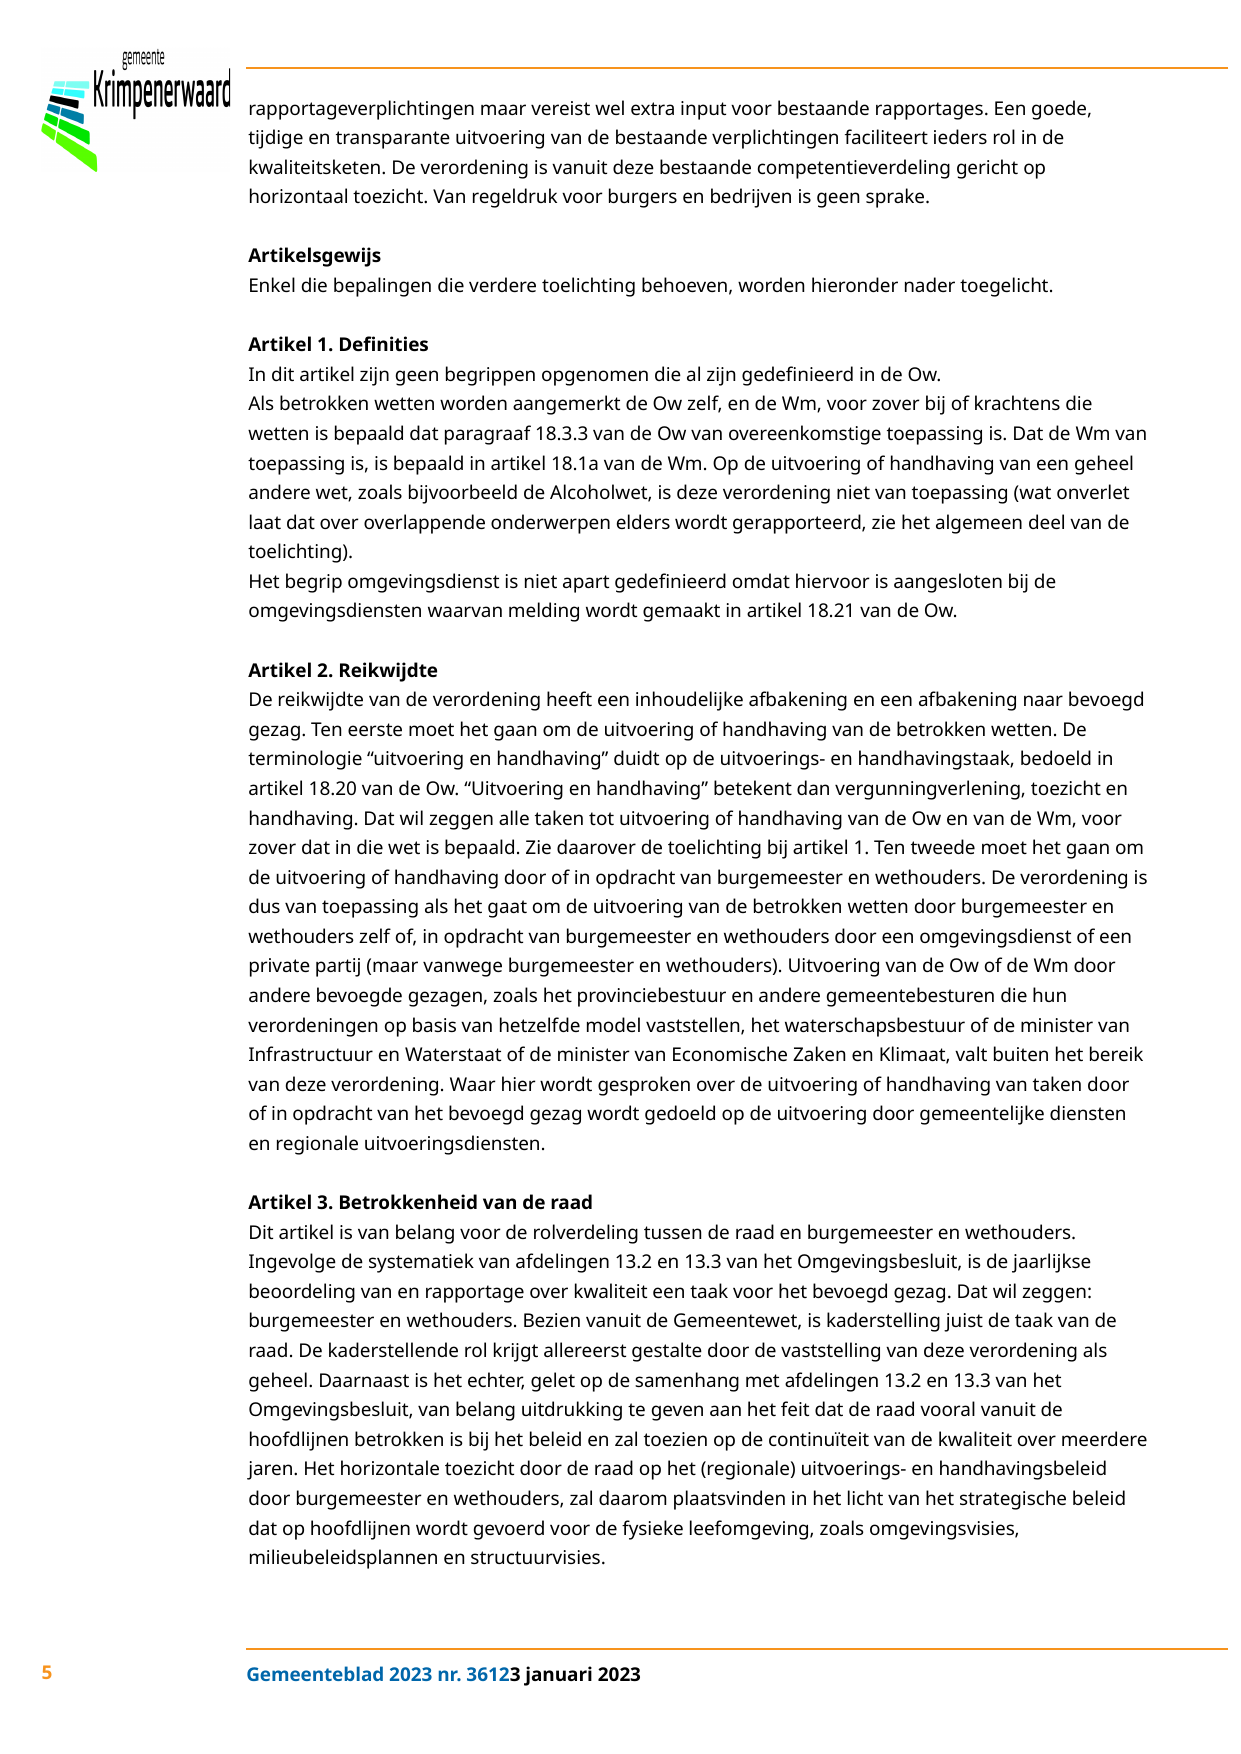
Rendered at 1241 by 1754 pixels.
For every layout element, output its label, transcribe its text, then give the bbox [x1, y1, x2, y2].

text Artikel 3. Betrokkenheid van de raad [248, 1189, 1152, 1215]
text De reikwijdte van de verordening heeft een inhoudelijke afbakening en een afbakening naar bevoegd gezag. Ten eerste moet het gaan om de uitvoering of handhaving van de betrokken wetten. De terminologie “uitvoering en handhaving” duidt op de uitvoerings- en handhavingstaak, bedoeld in artikel 18.20 van de Ow. “Uitvoering en handhaving” betekent dan vergunningverlening, toezicht en handhaving. Dat wil zeggen alle taken tot uitvoering of handhaving van de Ow en van de Wm, voor zover dat in die wet is bepaald. Zie daarover de toelichting bij artikel 1. Ten tweede moet het gaan om de uitvoering of handhaving door of in opdracht van burgemeester en wethouders. De verordening is dus van toepassing als het gaat om de uitvoering van de betrokken wetten door burgemeester en wethouders zelf of, in opdracht van burgemeester en wethouders door een omgevingsdienst of een private partij (maar vanwege burgemeester en wethouders). Uitvoering van de Ow of de Wm door andere bevoegde gezagen, zoals het provinciebestuur en andere gemeentebesturen die hun verordeningen op basis van hetzelfde model vaststellen, het waterschapsbestuur of de minister van Infrastructuur en Waterstaat of de minister van Economische Zaken en Klimaat, valt buiten het bereik van deze verordening. Waar hier wordt gesproken over de uitvoering of handhaving van taken door of in opdracht van het bevoegd gezag wordt gedoeld op de uitvoering door gemeentelijke diensten en regionale uitvoeringsdiensten. [248, 686, 1152, 1156]
text Enkel die bepalingen die verdere toelichting behoeven, worden hieronder nader toegelicht. [248, 272, 1152, 298]
text Artikelsgewijs [248, 243, 1152, 268]
text Als betrokken wetten worden aangemerkt de Ow zelf, en de Wm, voor zover bij of krachtens die wetten is bepaald dat paragraaf 18.3.3 van de Ow van overeenkomstige toepassing is. Dat de Wm van toepassing is, is bepaald in artikel 18.1a van de Wm. Op de uitvoering of handhaving van een geheel andere wet, zoals bijvoorbeeld de Alcoholwet, is deze verordening niet van toepassing (wat onverlet laat dat over overlappende onderwerpen elders wordt gerapporteerd, zie het algemeen deel van de toelichting). [248, 391, 1152, 564]
text Artikel 1. Definities [248, 331, 1152, 357]
text In dit artikel zijn geen begrippen opgenomen die al zijn gedefinieerd in de Ow. [248, 361, 1152, 387]
text Artikel 2. Reikwijdte [248, 657, 1152, 683]
picture [41, 47, 231, 172]
text Het begrip omgevingsdienst is niet apart gedefinieerd omdat hiervoor is aangesloten bij de omgevingsdiensten waarvan melding wordt gemaakt in artikel 18.21 van de Ow. [248, 568, 1152, 623]
text Dit artikel is van belang voor de rolverdeling tussen de raad en burgemeester en wethouders. Ingevolge de systematiek van afdelingen 13.2 en 13.3 van het Omgevingsbesluit, is de jaarlijkse beoordeling van en rapportage over kwaliteit een taak voor het bevoegd gezag. Dat wil zeggen: burgemeester en wethouders. Bezien vanuit de Gemeentewet, is kaderstelling juist de taak van de raad. De kaderstellende rol krijgt allereerst gestalte door de vaststelling van deze verordening als geheel. Daarnaast is het echter, gelet op de samenhang met afdelingen 13.2 en 13.3 van het Omgevingsbesluit, van belang uitdrukking te geven aan het feit dat de raad vooral vanuit de hoofdlijnen betrokken is bij het beleid en zal toezien op de continuïteit van de kwaliteit over meerdere jaren. Het horizontale toezicht door de raad op het (regionale) uitvoerings- en handhavingsbeleid door burgemeester en wethouders, zal daarom plaatsvinden in het licht van het strategische beleid dat op hoofdlijnen wordt gevoerd voor de fysieke leefomgeving, zoals omgevingsvisies, milieubeleidsplannen en structuurvisies. [248, 1219, 1152, 1570]
text rapportageverplichtingen maar vereist wel extra input voor bestaande rapportages. Een goede, tijdige en transparante uitvoering van de bestaande verplichtingen faciliteert ieders rol in de kwaliteitsketen. De verordening is vanuit deze bestaande competentieverdeling gericht op horizontaal toezicht. Van regeldruk voor burgers en bedrijven is geen sprake. [248, 95, 1152, 209]
